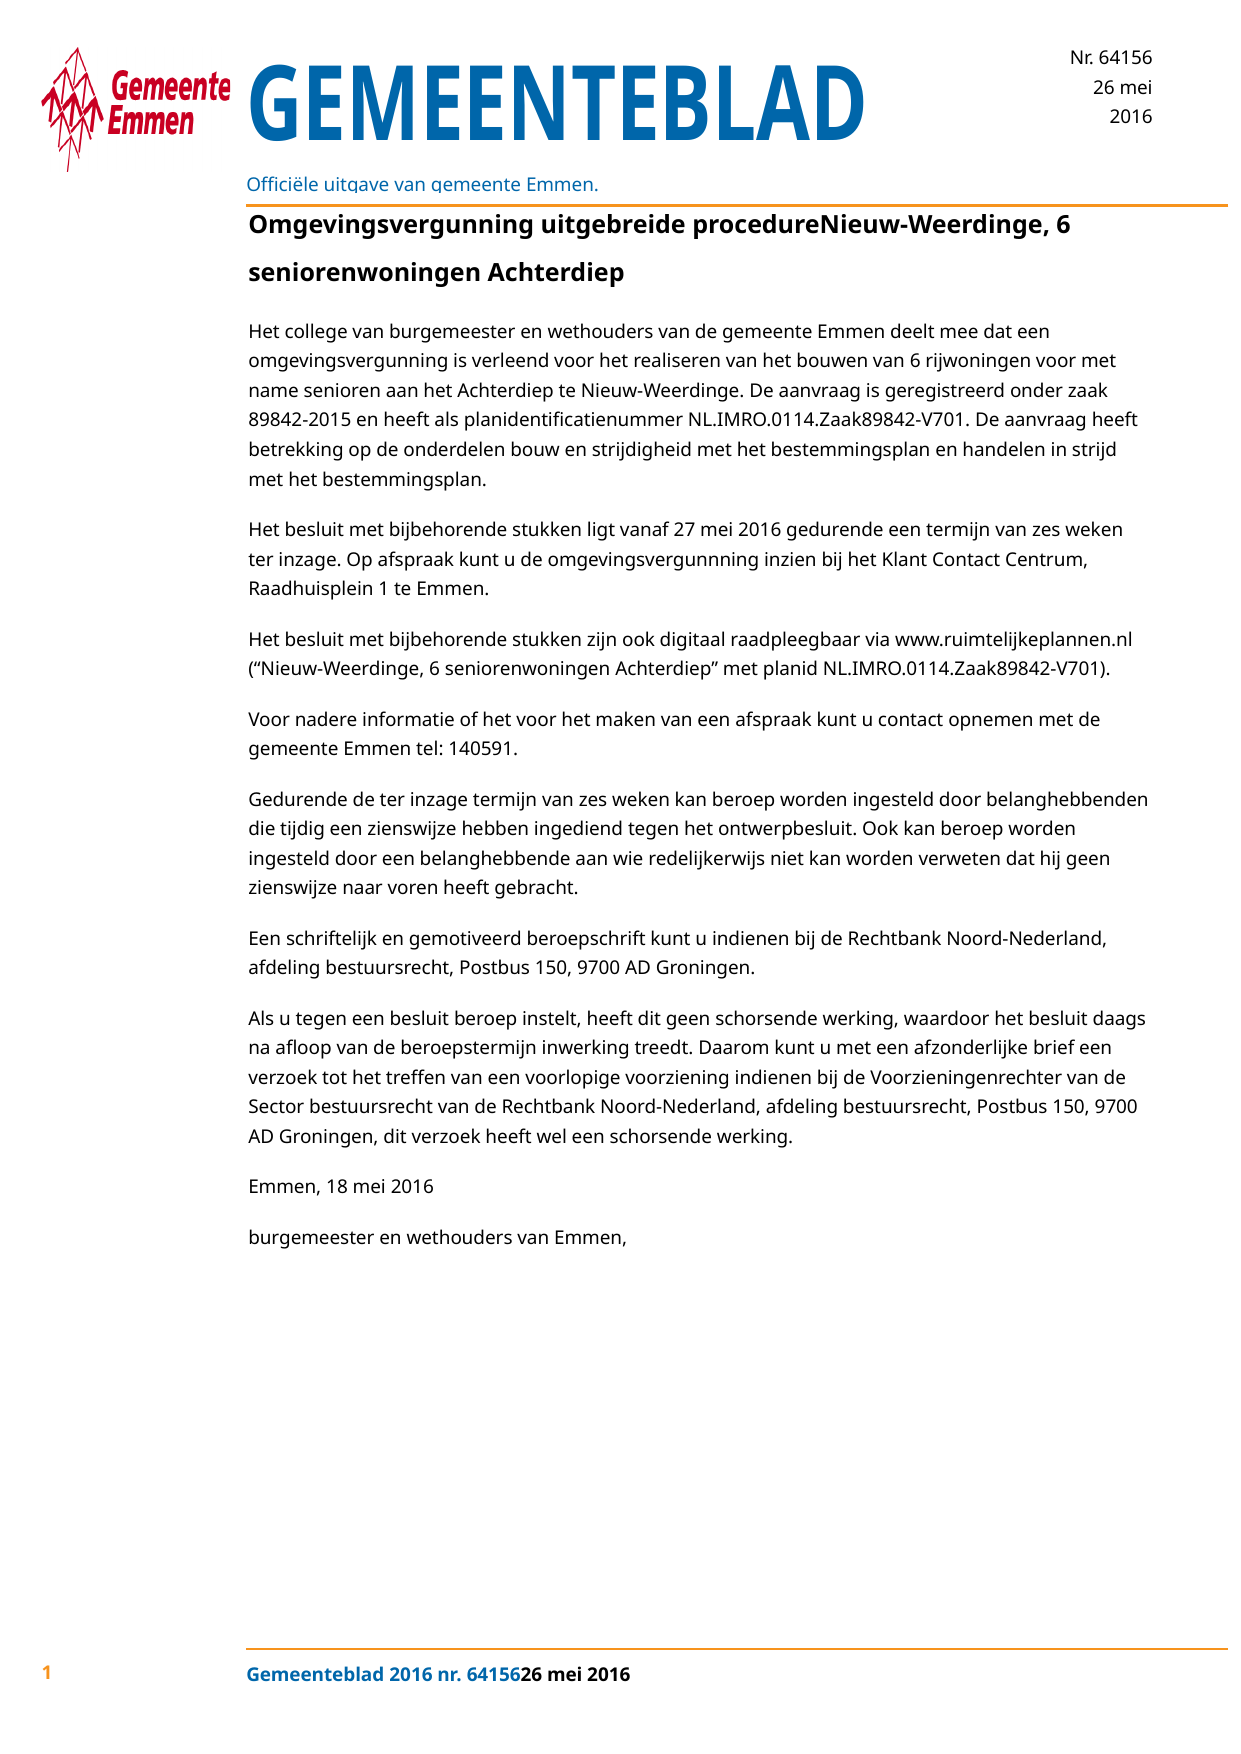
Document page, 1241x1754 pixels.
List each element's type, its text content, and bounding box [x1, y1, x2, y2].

text Een schriftelijk en gemotiveerd beroepschrift kunt u indienen bij de Rechtbank Noord-Nederland, afdeling bestuursrecht, Postbus 150, 9700 AD Groningen. [248, 925, 1152, 980]
text Omgevingsvergunning uitgebreide procedureNieuw-Weerdinge, 6 seniorenwoningen Achterdiep [248, 207, 1152, 288]
text Als u tegen een besluit beroep instelt, heeft dit geen schorsende werking, waardoor het besluit daags na afloop van de beroepstermijn inwerking treedt. Daarom kunt u met een afzonderlijke brief een verzoek tot het treffen van een voorlopige voorziening indienen bij de Voorzieningenrechter van de Sector bestuursrecht van de Rechtbank Noord-Nederland, afdeling bestuursrecht, Postbus 150, 9700 AD Groningen, dit verzoek heeft wel een schorsende werking. [248, 1005, 1152, 1149]
text burgemeester en wethouders van Emmen, [248, 1224, 1152, 1250]
text Gedurende de ter inzage termijn van zes weken kan beroep worden ingesteld door belanghebbenden die tijdig een zienswijze hebben ingediend tegen het ontwerpbesluit. Ook kan beroep worden ingesteld door een belanghebbende aan wie redelijkerwijs niet kan worden verweten dat hij geen zienswijze naar voren heeft gebracht. [248, 786, 1152, 900]
picture [41, 47, 231, 172]
text Het besluit met bijbehorende stukken ligt vanaf 27 mei 2016 gedurende een termijn van zes weken ter inzage. Op afspraak kunt u de omgevingsvergunnning inzien bij het Klant Contact Centrum, Raadhuisplein 1 te Emmen. [248, 516, 1152, 601]
text Emmen, 18 mei 2016 [248, 1174, 1152, 1199]
text Het besluit met bijbehorende stukken zijn ook digitaal raadpleegbaar via www.ruimtelijkeplannen.nl (“Nieuw-Weerdinge, 6 seniorenwoningen Achterdiep” met planid NL.IMRO.0114.Zaak89842-V701). [248, 626, 1152, 681]
text Het college van burgemeester en wethouders van de gemeente Emmen deelt mee dat een omgevingsvergunning is verleend voor het realiseren van het bouwen van 6 rijwoningen voor met name senioren aan het Achterdiep te Nieuw-Weerdinge. De aanvraag is geregistreerd onder zaak 89842-2015 en heeft als planidentificatienummer NL.IMRO.0114.Zaak89842-V701. De aanvraag heeft betrekking op de onderdelen bouw en strijdigheid met het bestemmingsplan en handelen in strijd met het bestemmingsplan. [248, 318, 1152, 492]
text Voor nadere informatie of het voor het maken van een afspraak kunt u contact opnemen met de gemeente Emmen tel: 140591. [248, 706, 1152, 761]
